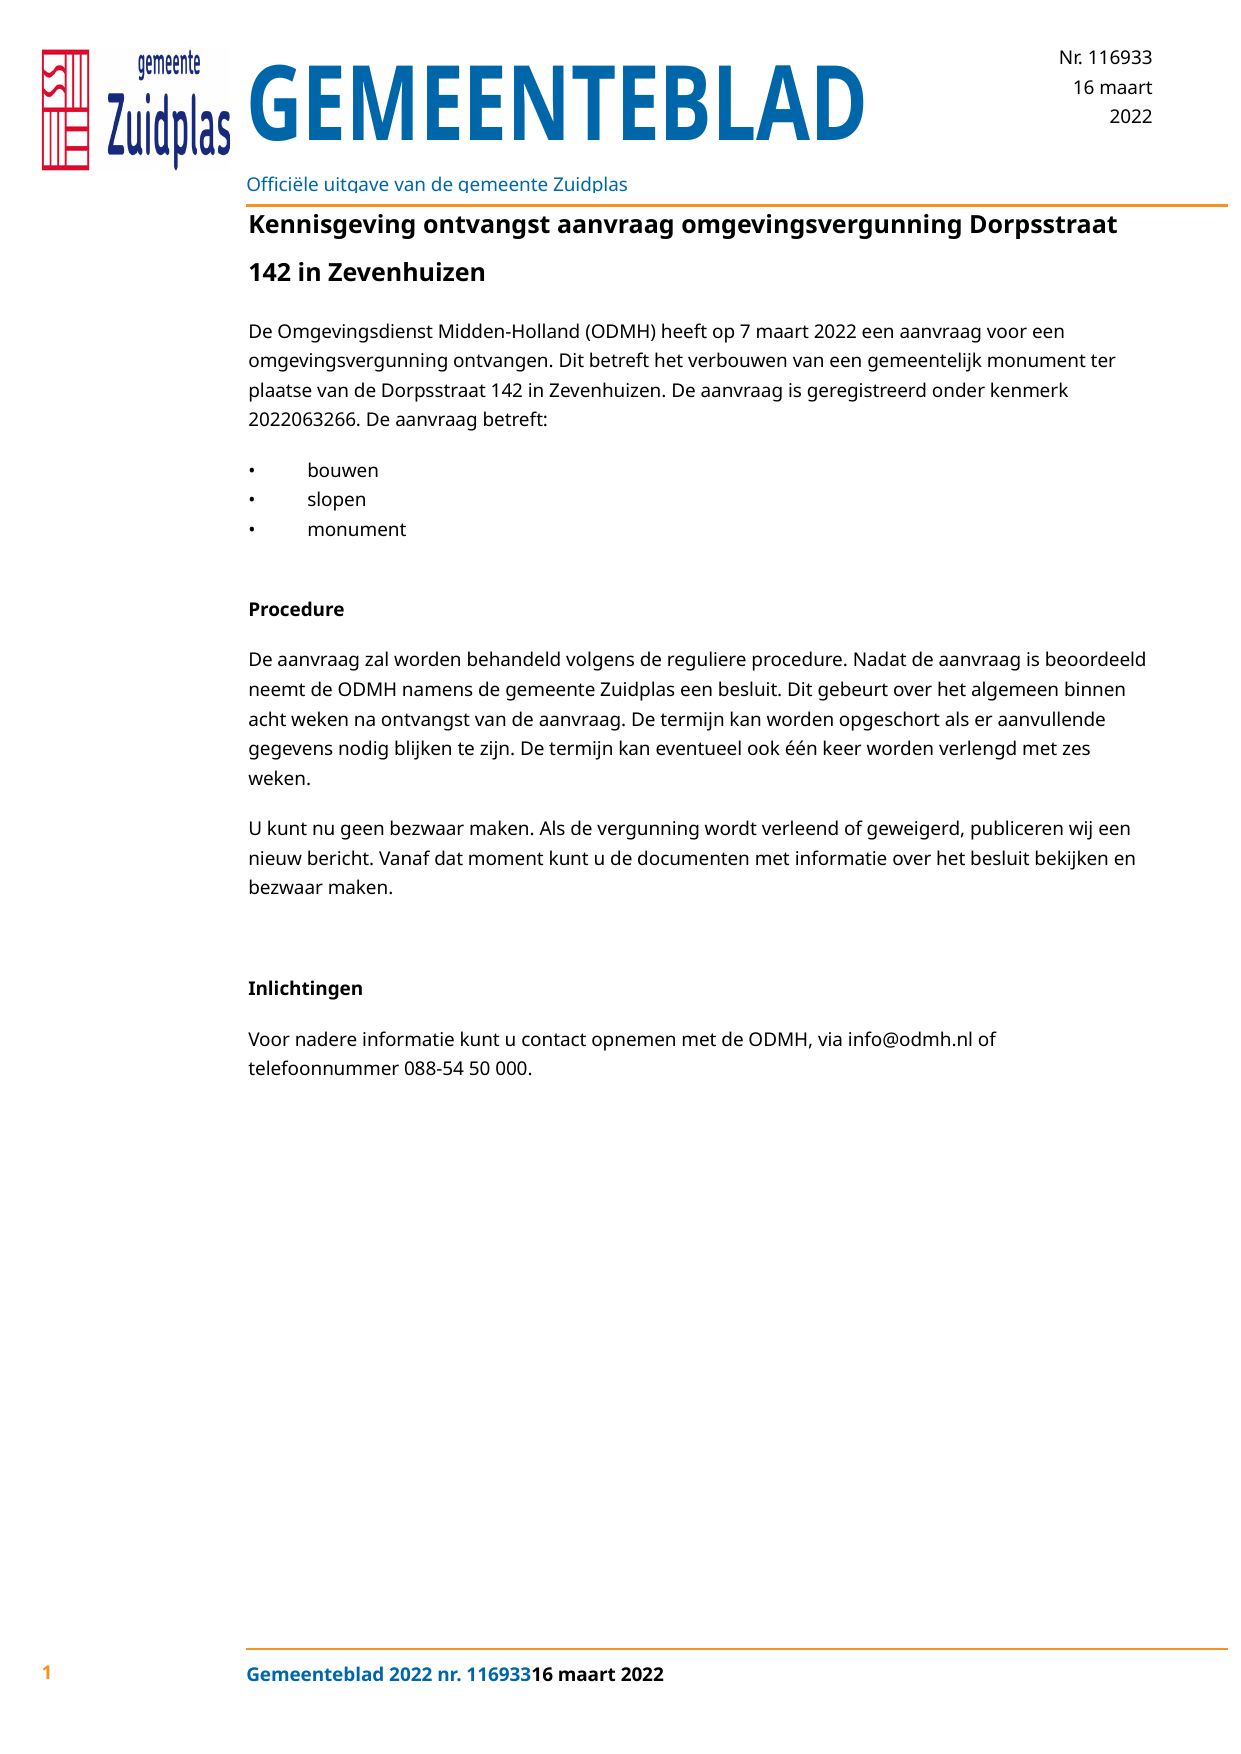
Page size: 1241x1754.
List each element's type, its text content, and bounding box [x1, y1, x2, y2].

list slopen [248, 487, 1152, 512]
text U kunt nu geen bezwaar maken. Als de vergunning wordt verleend of geweigerd, publiceren wij een nieuw bericht. Vanaf dat moment kunt u de documenten met informatie over het besluit bekijken en bezwaar maken. [248, 815, 1152, 900]
list monument [248, 516, 1152, 542]
text Inlichtingen [248, 975, 1152, 1001]
picture [41, 47, 231, 172]
text Voor nadere informatie kunt u contact opnemen met de ODMH, via info@odmh.nl of telefoonnummer 088-54 50 000. [248, 1026, 1152, 1081]
text De Omgevingsdienst Midden-Holland (ODMH) heeft op 7 maart 2022 een aanvraag voor een omgevingsvergunning ontvangen. Dit betreft het verbouwen van een gemeentelijk monument ter plaatse van de Dorpsstraat 142 in Zevenhuizen. De aanvraag is geregistreerd onder kenmerk 2022063266. De aanvraag betreft: [248, 318, 1152, 432]
list bouwen [248, 457, 1152, 483]
text Procedure [248, 596, 1152, 622]
text De aanvraag zal worden behandeld volgens de reguliere procedure. Nadat de aanvraag is beoordeeld neemt de ODMH namens de gemeente Zuidplas een besluit. Dit gebeurt over het algemeen binnen acht weken na ontvangst van de aanvraag. De termijn kan worden opgeschort als er aanvullende gegevens nodig blijken te zijn. De termijn kan eventueel ook één keer worden verlengd met zes weken. [248, 647, 1152, 791]
text Kennisgeving ontvangst aanvraag omgevingsvergunning Dorpsstraat 142 in Zevenhuizen [248, 207, 1152, 288]
